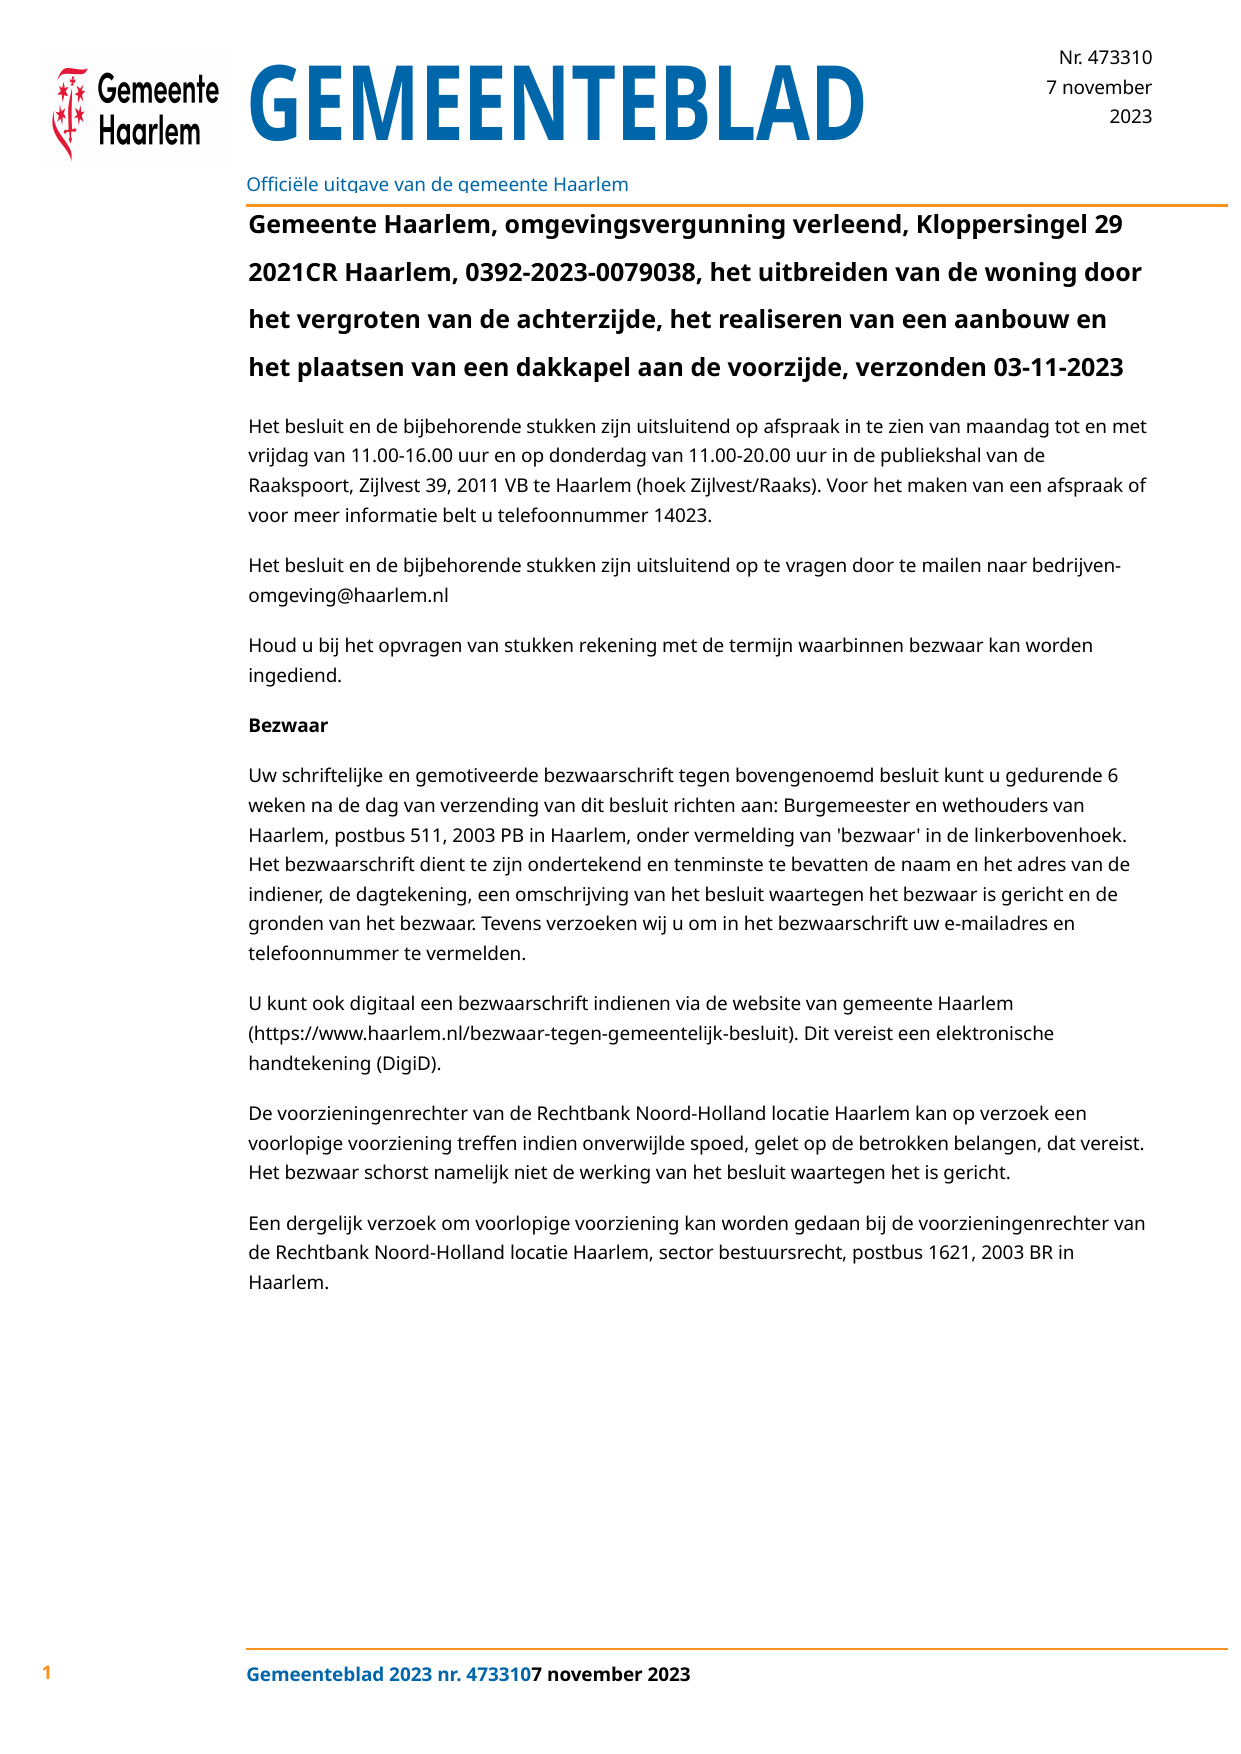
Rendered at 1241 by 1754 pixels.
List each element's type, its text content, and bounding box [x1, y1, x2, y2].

text Houd u bij het opvragen van stukken rekening met de termijn waarbinnen bezwaar kan worden ingediend. [248, 632, 1152, 688]
text Uw schriftelijke en gemotiveerde bezwaarschrift tegen bovengenoemd besluit kunt u gedurende 6 weken na de dag van verzending van dit besluit richten aan: Burgemeester en wethouders van Haarlem, postbus 511, 2003 PB in Haarlem, onder vermelding van 'bezwaar' in de linkerbovenhoek. Het bezwaarschrift dient te zijn ondertekend en tenminste te bevatten de naam en het adres van de indiener, de dagtekening, een omschrijving van het besluit waartegen het bezwaar is gericht en de gronden van het bezwaar. Tevens verzoeken wij u om in het bezwaarschrift uw e-mailadres en telefoonnummer te vermelden. [248, 763, 1152, 966]
text De voorzieningenrechter van de Rechtbank Noord-Holland locatie Haarlem kan op verzoek een voorlopige voorziening treffen indien onverwijlde spoed, gelet op de betrokken belangen, dat vereist. Het bezwaar schorst namelijk niet de werking van het besluit waartegen het is gericht. [248, 1100, 1152, 1185]
text Het besluit en de bijbehorende stukken zijn uitsluitend op te vragen door te mailen naar bedrijven-omgeving@haarlem.nl [248, 552, 1152, 608]
picture [41, 47, 231, 172]
text Gemeente Haarlem, omgevingsvergunning verleend, Kloppersingel 29 2021CR Haarlem, 0392-2023-0079038, het uitbreiden van de woning door het vergroten van de achterzijde, het realiseren van een aanbouw en het plaatsen van een dakkapel aan de voorzijde, verzonden 03-11-2023 [248, 207, 1152, 384]
text U kunt ook digitaal een bezwaarschrift indienen via de website van gemeente Haarlem (https://www.haarlem.nl/bezwaar-tegen-gemeentelijk-besluit). Dit vereist een elektronische handtekening (DigiD). [248, 991, 1152, 1076]
text Het besluit en de bijbehorende stukken zijn uitsluitend op afspraak in te zien van maandag tot en met vrijdag van 11.00-16.00 uur en op donderdag van 11.00-20.00 uur in de publiekshal van de Raakspoort, Zijlvest 39, 2011 VB te Haarlem (hoek Zijlvest/Raaks). Voor het maken van een afspraak of voor meer informatie belt u telefoonnummer 14023. [248, 413, 1152, 528]
text Bezwaar [248, 712, 1152, 738]
text Een dergelijk verzoek om voorlopige voorziening kan worden gedaan bij de voorzieningenrechter van de Rechtbank Noord-Holland locatie Haarlem, sector bestuursrecht, postbus 1621, 2003 BR in Haarlem. [248, 1210, 1152, 1295]
